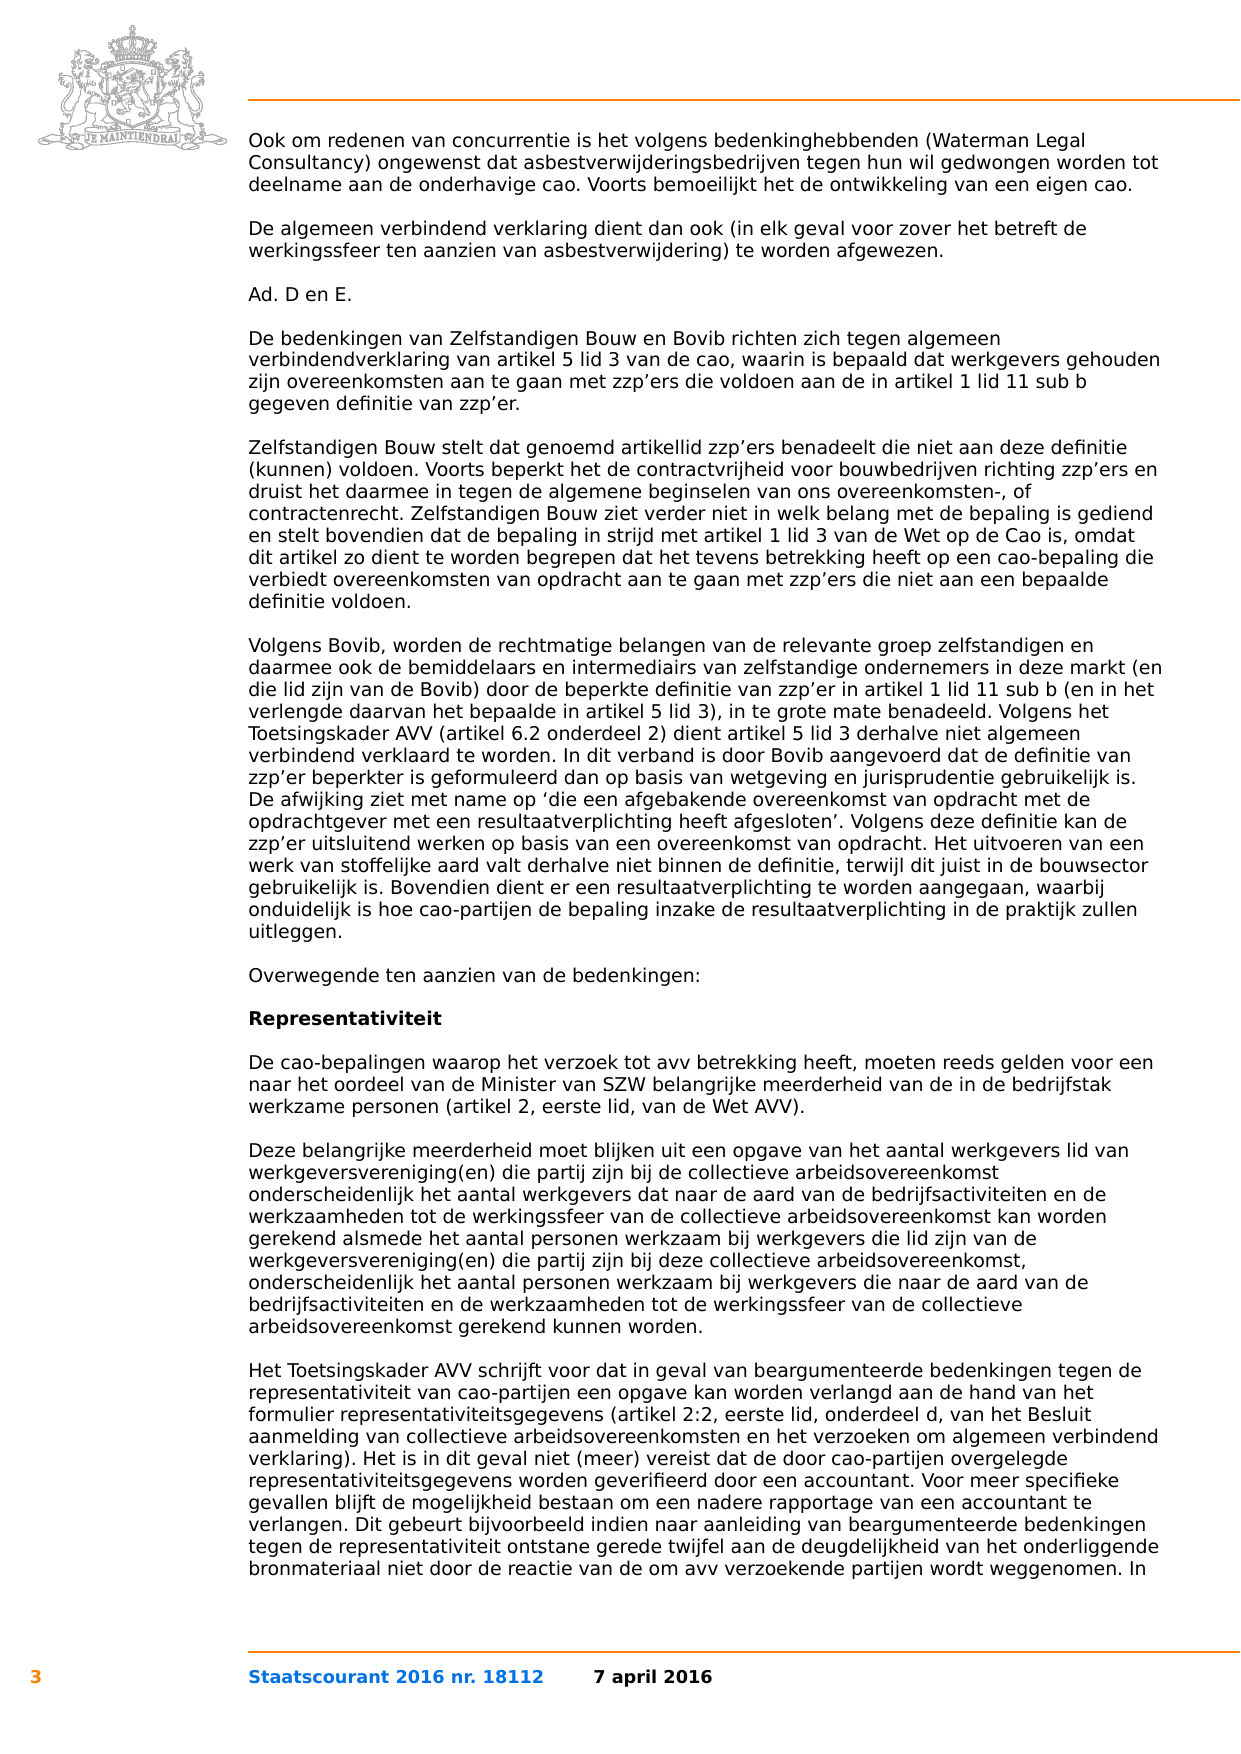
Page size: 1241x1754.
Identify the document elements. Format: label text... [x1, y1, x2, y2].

text Overwegende ten aanzien van de bedenkingen: [248, 964, 1163, 986]
text De bedenkingen van Zelfstandigen Bouw en Bovib richten zich tegen algemeen verbindendverklaring van artikel 5 lid 3 van de cao, waarin is bepaald dat werkgevers gehouden zijn overeenkomsten aan te gaan met zzp’ers die voldoen aan de in artikel 1 lid 11 sub b gegeven definitie van zzp’er. [248, 327, 1163, 415]
text Ook om redenen van concurrentie is het volgens bedenkinghebbenden (Waterman Legal Consultancy) ongewenst dat asbestverwijderingsbedrijven tegen hun wil gedwongen worden tot deelname aan de onderhavige cao. Voorts bemoeilijkt het de ontwikkeling van een eigen cao. [248, 130, 1163, 196]
text Ad. D en E. [248, 283, 1163, 306]
text Volgens Bovib, worden de rechtmatige belangen van de relevante groep zelfstandigen en daarmee ook de bemiddelaars en intermediairs van zelfstandige ondernemers in deze markt (en die lid zijn van de Bovib) door de beperkte definitie van zzp’er in artikel 1 lid 11 sub b (en in het verlengde daarvan het bepaalde in artikel 5 lid 3), in te grote mate benadeeld. Volgens het Toetsingskader AVV (artikel 6.2 onderdeel 2) dient artikel 5 lid 3 derhalve niet algemeen verbindend verklaard te worden. In dit verband is door Bovib aangevoerd dat de definitie van zzp’er beperkter is geformuleerd dan op basis van wetgeving en jurisprudentie gebruikelijk is. De afwijking ziet met name op ‘die een afgebakende overeenkomst van opdracht met de opdrachtgever met een resultaatverplichting heeft afgesloten’. Volgens deze definitie kan de zzp’er uitsluitend werken op basis van een overeenkomst van opdracht. Het uitvoeren van een werk van stoffelijke aard valt derhalve niet binnen de definitie, terwijl dit juist in de bouwsector gebruikelijk is. Bovendien dient er een resultaatverplichting te worden aangegaan, waarbij onduidelijk is hoe cao-partijen de bepaling inzake de resultaatverplichting in de praktijk zullen uitleggen. [248, 635, 1163, 943]
text De algemeen verbindend verklaring dient dan ook (in elk geval voor zover het betreft de werkingssfeer ten aanzien van asbestverwijdering) te worden afgewezen. [248, 218, 1163, 262]
text Het Toetsingskader AVV schrijft voor dat in geval van beargumenteerde bedenkingen tegen de representativiteit van cao-partijen een opgave kan worden verlangd aan de hand van het formulier representativiteitsgegevens (artikel 2:2, eerste lid, onderdeel d, van het Besluit aanmelding van collectieve arbeidsovereenkomsten en het verzoeken om algemeen verbindend verklaring). Het is in dit geval niet (meer) vereist dat de door cao-partijen overgelegde representativiteitsgegevens worden geverifieerd door een accountant. Voor meer specifieke gevallen blijft de mogelijkheid bestaan om een nadere rapportage van een accountant te verlangen. Dit gebeurt bijvoorbeeld indien naar aanleiding van beargumenteerde bedenkingen tegen de representativiteit ontstane gerede twijfel aan de deugdelijkheid van het onderliggende bronmateriaal niet door de reactie van de om avv verzoekende partijen wordt weggenomen. In [248, 1360, 1163, 1579]
text De cao-bepalingen waarop het verzoek tot avv betrekking heeft, moeten reeds gelden voor een naar het oordeel van de Minister van SZW belangrijke meerderheid van de in de bedrijfstak werkzame personen (artikel 2, eerste lid, van de Wet AVV). [248, 1052, 1163, 1118]
text Zelfstandigen Bouw stelt dat genoemd artikellid zzp’ers benadeelt die niet aan deze definitie (kunnen) voldoen. Voorts beperkt het de contractvrijheid voor bouwbedrijven richting zzp’ers en druist het daarmee in tegen de algemene beginselen van ons overeenkomsten-, of contractenrecht. Zelfstandigen Bouw ziet verder niet in welk belang met de bepaling is gediend en stelt bovendien dat de bepaling in strijd met artikel 1 lid 3 van de Wet op de Cao is, omdat dit artikel zo dient te worden begrepen dat het tevens betrekking heeft op een cao-bepaling die verbiedt overeenkomsten van opdracht aan te gaan met zzp’ers die niet aan een bepaalde definitie voldoen. [248, 437, 1163, 613]
text Deze belangrijke meerderheid moet blijken uit een opgave van het aantal werkgevers lid van werkgeversvereniging(en) die partij zijn bij de collectieve arbeidsovereenkomst onderscheidenlijk het aantal werkgevers dat naar de aard van de bedrijfsactiviteiten en de werkzaamheden tot de werkingssfeer van de collectieve arbeidsovereenkomst kan worden gerekend alsmede het aantal personen werkzaam bij werkgevers die lid zijn van de werkgeversvereniging(en) die partij zijn bij deze collectieve arbeidsovereenkomst, onderscheidenlijk het aantal personen werkzaam bij werkgevers die naar de aard van de bedrijfsactiviteiten en de werkzaamheden tot de werkingssfeer van de collectieve arbeidsovereenkomst gerekend kunnen worden. [248, 1140, 1163, 1338]
subtitle Representativiteit [248, 1008, 1163, 1030]
picture [38, 25, 227, 150]
